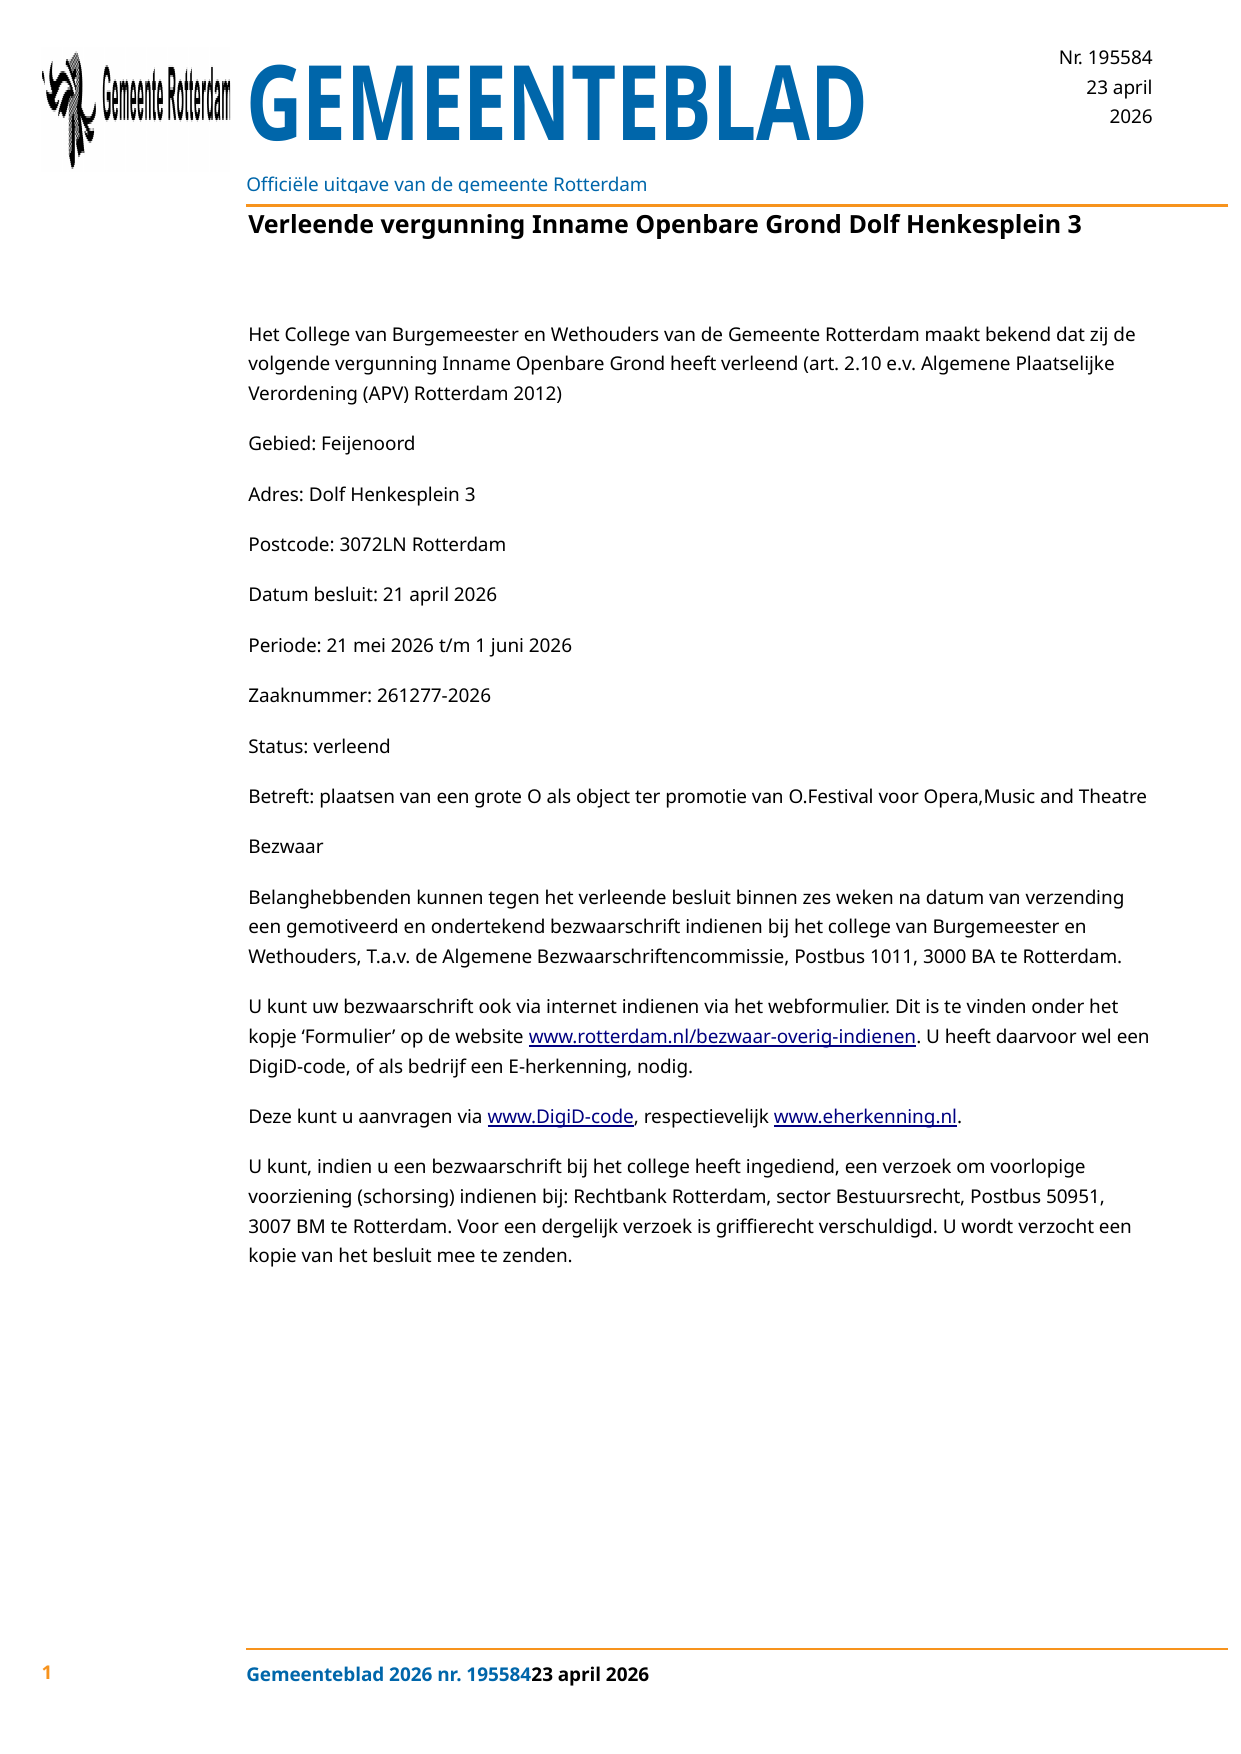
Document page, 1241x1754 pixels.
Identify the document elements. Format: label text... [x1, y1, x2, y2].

text U kunt, indien u een bezwaarschrift bij het college heeft ingediend, een verzoek om voorlopige voorziening (schorsing) indienen bij: Rechtbank Rotterdam, sector Bestuursrecht, Postbus 50951, 3007 BM te Rotterdam. Voor een dergelijk verzoek is griffierecht verschuldigd. U wordt verzocht een kopie van het besluit mee te zenden. [248, 1154, 1152, 1268]
text Adres: Dolf Henkesplein 3 [248, 481, 1152, 506]
text Status: verleend [248, 733, 1152, 758]
text Datum besluit: 21 april 2026 [248, 582, 1152, 607]
text Het College van Burgemeester en Wethouders van de Gemeente Rotterdam maakt bekend dat zij de volgende vergunning Inname Openbare Grond heeft verleend (art. 2.10 e.v. Algemene Plaatselijke Verordening (APV) Rotterdam 2012) [248, 321, 1152, 406]
text Zaaknummer: 261277-2026 [248, 682, 1152, 708]
text Deze kunt u aanvragen via www.DigiD-code, respectievelijk www.eherkenning.nl. [248, 1103, 1152, 1129]
picture [41, 47, 231, 172]
text Bezwaar [248, 834, 1152, 859]
text Verleende vergunning Inname Openbare Grond Dolf Henkesplein 3 [248, 207, 1152, 241]
text Gebied: Feijenoord [248, 430, 1152, 456]
text Periode: 21 mei 2026 t/m 1 juni 2026 [248, 632, 1152, 658]
text Postcode: 3072LN Rotterdam [248, 531, 1152, 557]
text Betreft: plaatsen van een grote O als object ter promotie van O.Festival voor Opera,Music and Theatre [248, 783, 1152, 809]
text U kunt uw bezwaarschrift ook via internet indienen via het webformulier. Dit is te vinden onder het kopje ‘Formulier’ op de website www.rotterdam.nl/bezwaar-overig-indienen. U heeft daarvoor wel een DigiD-code, of als bedrijf een E-herkenning, nodig. [248, 994, 1152, 1078]
text Belanghebbenden kunnen tegen het verleende besluit binnen zes weken na datum van verzending een gemotiveerd en ondertekend bezwaarschrift indienen bij het college van Burgemeester en Wethouders, T.a.v. de Algemene Bezwaarschriftencommissie, Postbus 1011, 3000 BA te Rotterdam. [248, 884, 1152, 969]
